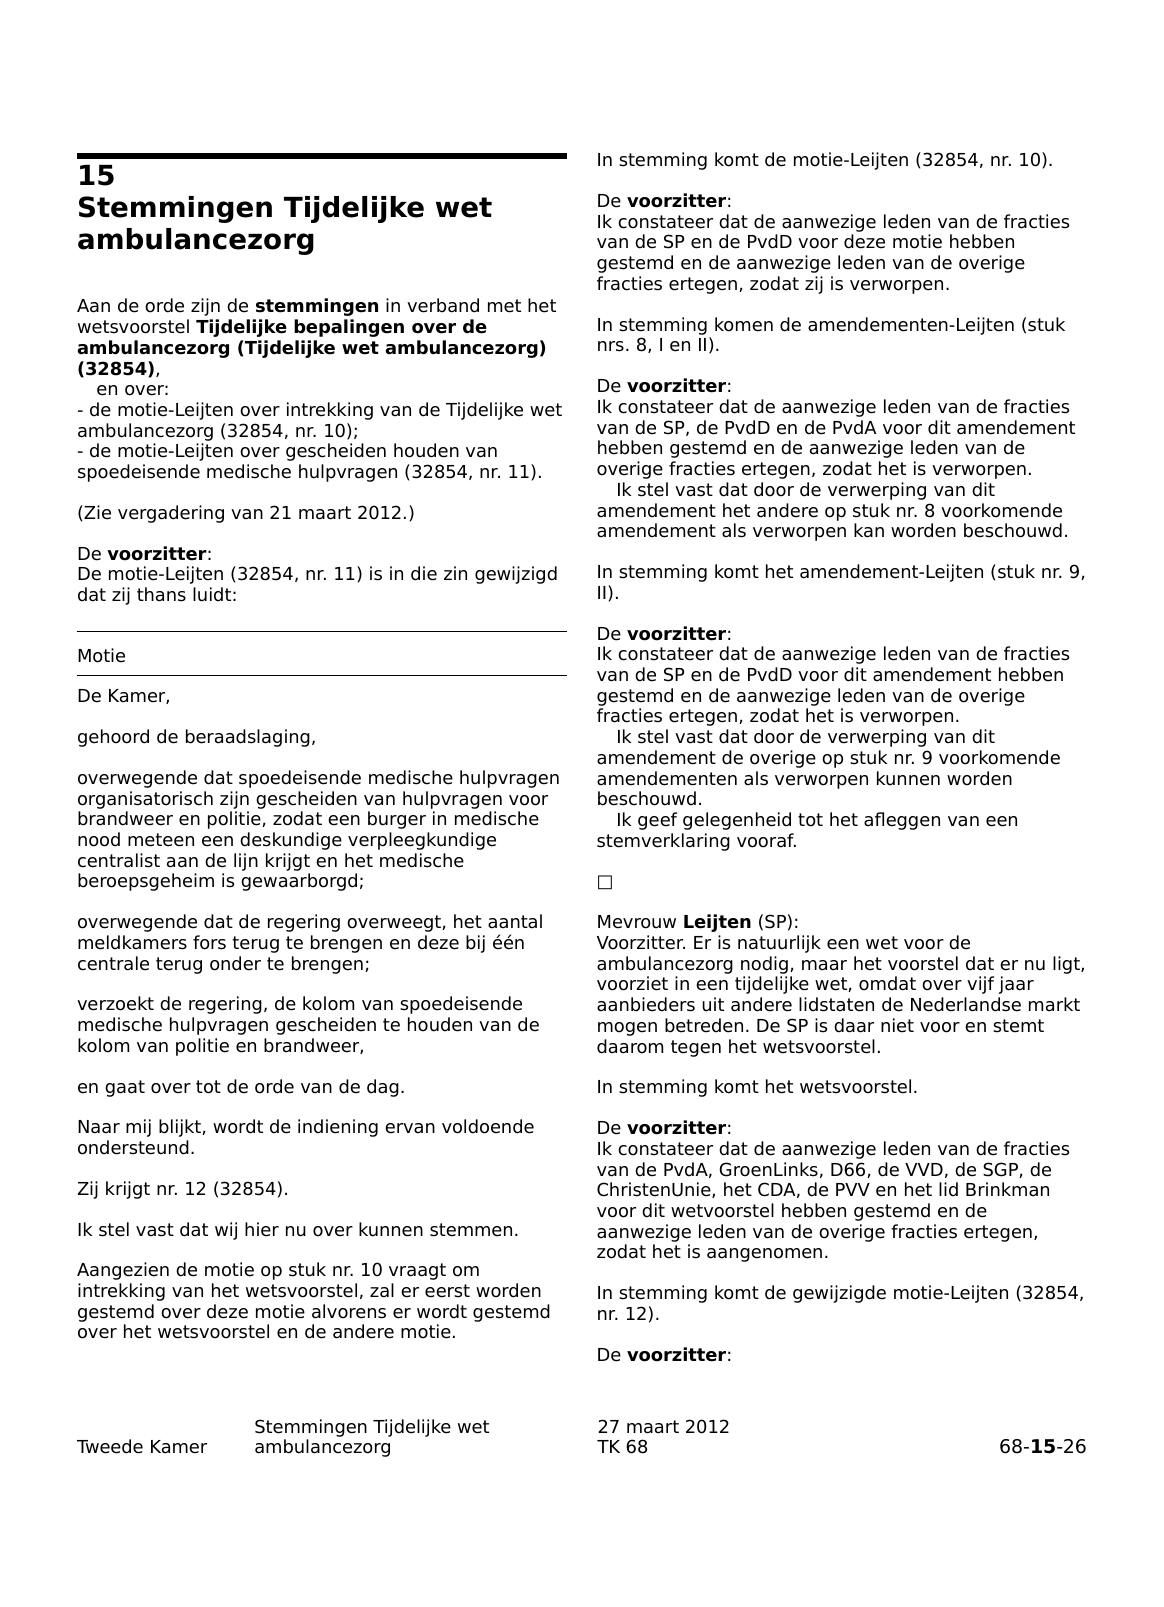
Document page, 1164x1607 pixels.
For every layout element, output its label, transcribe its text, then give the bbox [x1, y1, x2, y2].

text Mevrouw Leijten (SP): [596, 912, 1087, 933]
text Ik constateer dat de aanwezige leden van de fracties van de SP en de PvdD voor dit amendement hebben gestemd en de aanwezige leden van de overige fracties ertegen, zodat het is verworpen. [596, 644, 1087, 727]
text en over: [77, 379, 567, 400]
text In stemming komt het amendement-Leijten (stuk nr. 9, II). [596, 562, 1087, 603]
text Motie [77, 646, 567, 666]
text Ik constateer dat de aanwezige leden van de fracties van de SP en de PvdD voor deze motie hebben gestemd en de aanwezige leden van de overige fracties ertegen, zodat zij is verworpen. [596, 212, 1087, 294]
title 15 Stemmingen Tijdelijke wet ambulancezorg [77, 159, 567, 256]
text De Kamer, [77, 686, 567, 707]
text In stemming komen de amendementen-Leijten (stuk nrs. 8, I en II). [596, 314, 1087, 356]
text verzoekt de regering, de kolom van spoedeisende medische hulpvragen gescheiden te houden van de kolom van politie en brandweer, [77, 994, 567, 1056]
text (Zie vergadering van 21 maart 2012.) [77, 503, 567, 523]
text Ik stel vast dat wij hier nu over kunnen stemmen. [77, 1219, 567, 1240]
text gehoord de beraadslaging, [77, 727, 567, 748]
text Ik stel vast dat door de verwerping van dit amendement de overige op stuk nr. 9 voorkomende amendementen als verworpen kunnen worden beschouwd. [596, 727, 1087, 810]
text Ik stel vast dat door de verwerping van dit amendement het andere op stuk nr. 8 voorkomende amendement als verworpen kan worden beschouwd. [596, 480, 1087, 542]
text overwegende dat de regering overweegt, het aantal meldkamers fors terug te brengen en deze bij één centrale terug onder te brengen; [77, 912, 567, 974]
text De voorzitter: [596, 191, 1087, 212]
text □ [596, 871, 1087, 892]
text Zij krijgt nr. 12 (32854). [77, 1179, 567, 1199]
text De voorzitter: [596, 1118, 1087, 1139]
text In stemming komt het wetsvoorstel. [596, 1077, 1087, 1098]
text Aangezien de motie op stuk nr. 10 vraagt om intrekking van het wetsvoorstel, zal er eerst worden gestemd over deze motie alvorens er wordt gestemd over het wetsvoorstel en de andere motie. [77, 1260, 567, 1343]
text De voorzitter: [596, 376, 1087, 397]
text Ik geef gelegenheid tot het afleggen van een stemverklaring vooraf. [596, 810, 1087, 851]
text Ik constateer dat de aanwezige leden van de fracties van de SP, de PvdD en de PvdA voor dit amendement hebben gestemd en de aanwezige leden van de overige fracties ertegen, zodat het is verworpen. [596, 397, 1087, 480]
text Ik constateer dat de aanwezige leden van de fracties van de PvdA, GroenLinks, D66, de VVD, de SGP, de ChristenUnie, het CDA, de PVV en het lid Brinkman voor dit wetvoorstel hebben gestemd en de aanwezige leden van de overige fracties ertegen, zodat het is aangenomen. [596, 1139, 1087, 1263]
text overwegende dat spoedeisende medische hulpvragen organisatorisch zijn gescheiden van hulpvragen voor brandweer en politie, zodat een burger in medische nood meteen een deskundige verpleegkundige centralist aan de lijn krijgt en het medische beroepsgeheim is gewaarborgd; [77, 768, 567, 892]
text Naar mij blijkt, wordt de indiening ervan voldoende ondersteund. [77, 1117, 567, 1159]
text De voorzitter: [77, 543, 567, 564]
text De voorzitter: [596, 623, 1087, 644]
text - de motie-Leijten over intrekking van de Tijdelijke wet ambulancezorg (32854, nr. 10); [77, 400, 567, 441]
text De motie-Leijten (32854, nr. 11) is in die zin gewijzigd dat zij thans luidt: [77, 564, 567, 606]
text Aan de orde zijn de stemmingen in verband met het wetsvoorstel Tijdelijke bepalingen over de ambulancezorg (Tijdelijke wet ambulancezorg) (32854), [77, 296, 567, 379]
text De voorzitter: [596, 1344, 1087, 1365]
text In stemming komt de gewijzigde motie-Leijten (32854, nr. 12). [596, 1283, 1087, 1324]
text Voorzitter. Er is natuurlijk een wet voor de ambulancezorg nodig, maar het voorstel dat er nu ligt, voorziet in een tijdelijke wet, omdat over vijf jaar aanbieders uit andere lidstaten de Nederlandse markt mogen betreden. De SP is daar niet voor en stemt daarom tegen het wetsvoorstel. [596, 933, 1087, 1057]
text - de motie-Leijten over gescheiden houden van spoedeisende medische hulpvragen (32854, nr. 11). [77, 441, 567, 483]
text en gaat over tot de orde van de dag. [77, 1076, 567, 1097]
text In stemming komt de motie-Leijten (32854, nr. 10). [596, 150, 1087, 171]
